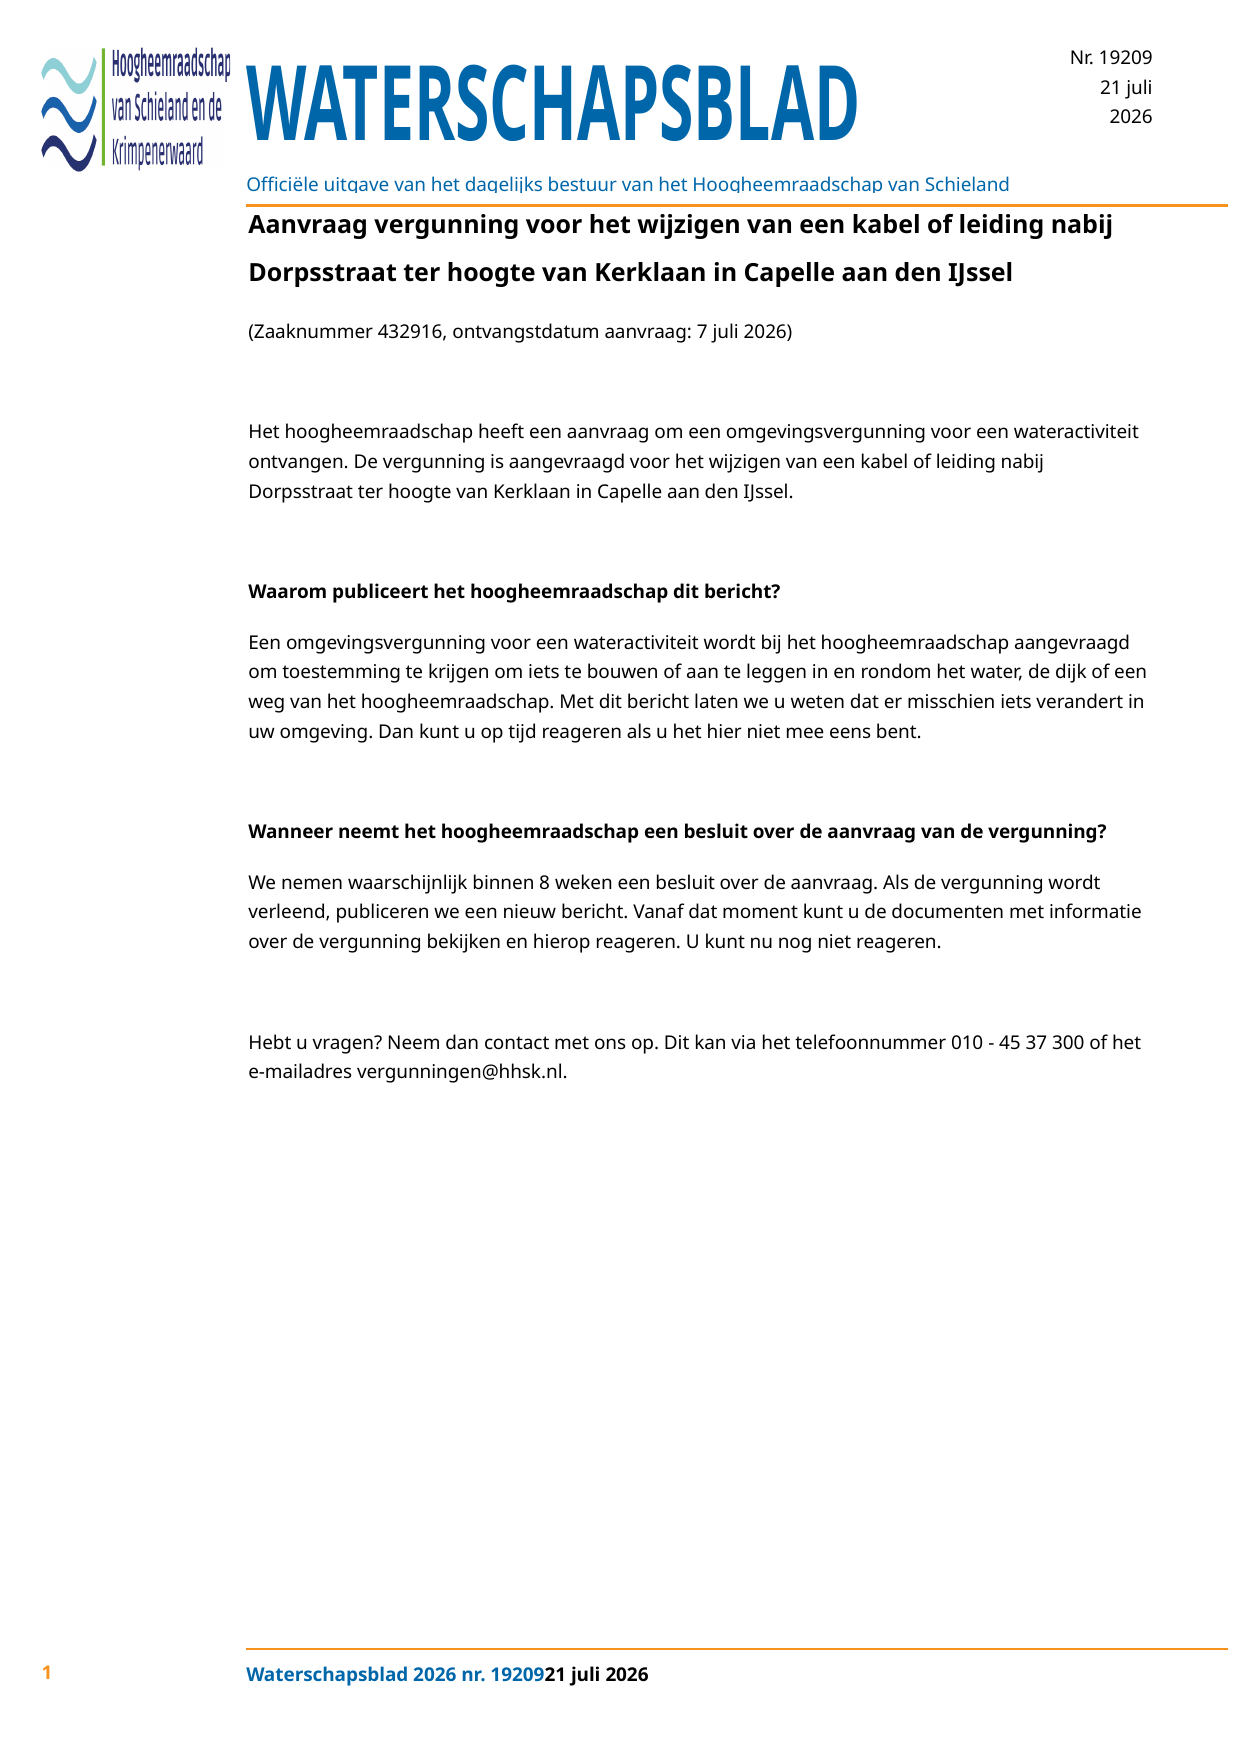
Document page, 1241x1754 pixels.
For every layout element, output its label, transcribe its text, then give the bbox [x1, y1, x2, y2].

text Het hoogheemraadschap heeft een aanvraag om een omgevingsvergunning voor een wateractiviteit ontvangen. De vergunning is aangevraagd voor het wijzigen van een kabel of leiding nabij Dorpsstraat ter hoogte van Kerklaan in Capelle aan den IJssel. [248, 419, 1152, 504]
text Hebt u vragen? Neem dan contact met ons op. Dit kan via het telefoonnummer 010 - 45 37 300 of het e-mailadres vergunningen@hhsk.nl. [248, 1029, 1152, 1084]
text (Zaaknummer 432916, ontvangstdatum aanvraag: 7 juli 2026) [248, 318, 1152, 344]
text Wanneer neemt het hoogheemraadschap een besluit over de aanvraag van de vergunning? [248, 819, 1152, 844]
picture [41, 47, 231, 172]
text Waarom publiceert het hoogheemraadschap dit bericht? [248, 579, 1152, 604]
text Aanvraag vergunning voor het wijzigen van een kabel of leiding nabij Dorpsstraat ter hoogte van Kerklaan in Capelle aan den IJssel [248, 207, 1152, 288]
text We nemen waarschijnlijk binnen 8 weken een besluit over de aanvraag. Als de vergunning wordt verleend, publiceren we een nieuw bericht. Vanaf dat moment kunt u de documenten met informatie over de vergunning bekijken en hierop reageren. U kunt nu nog niet reageren. [248, 869, 1152, 954]
text Een omgevingsvergunning voor een wateractiviteit wordt bij het hoogheemraadschap aangevraagd om toestemming te krijgen om iets te bouwen of aan te leggen in en rondom het water, de dijk of een weg van het hoogheemraadschap. Met dit bericht laten we u weten dat er misschien iets verandert in uw omgeving. Dan kunt u op tijd reageren als u het hier niet mee eens bent. [248, 629, 1152, 744]
